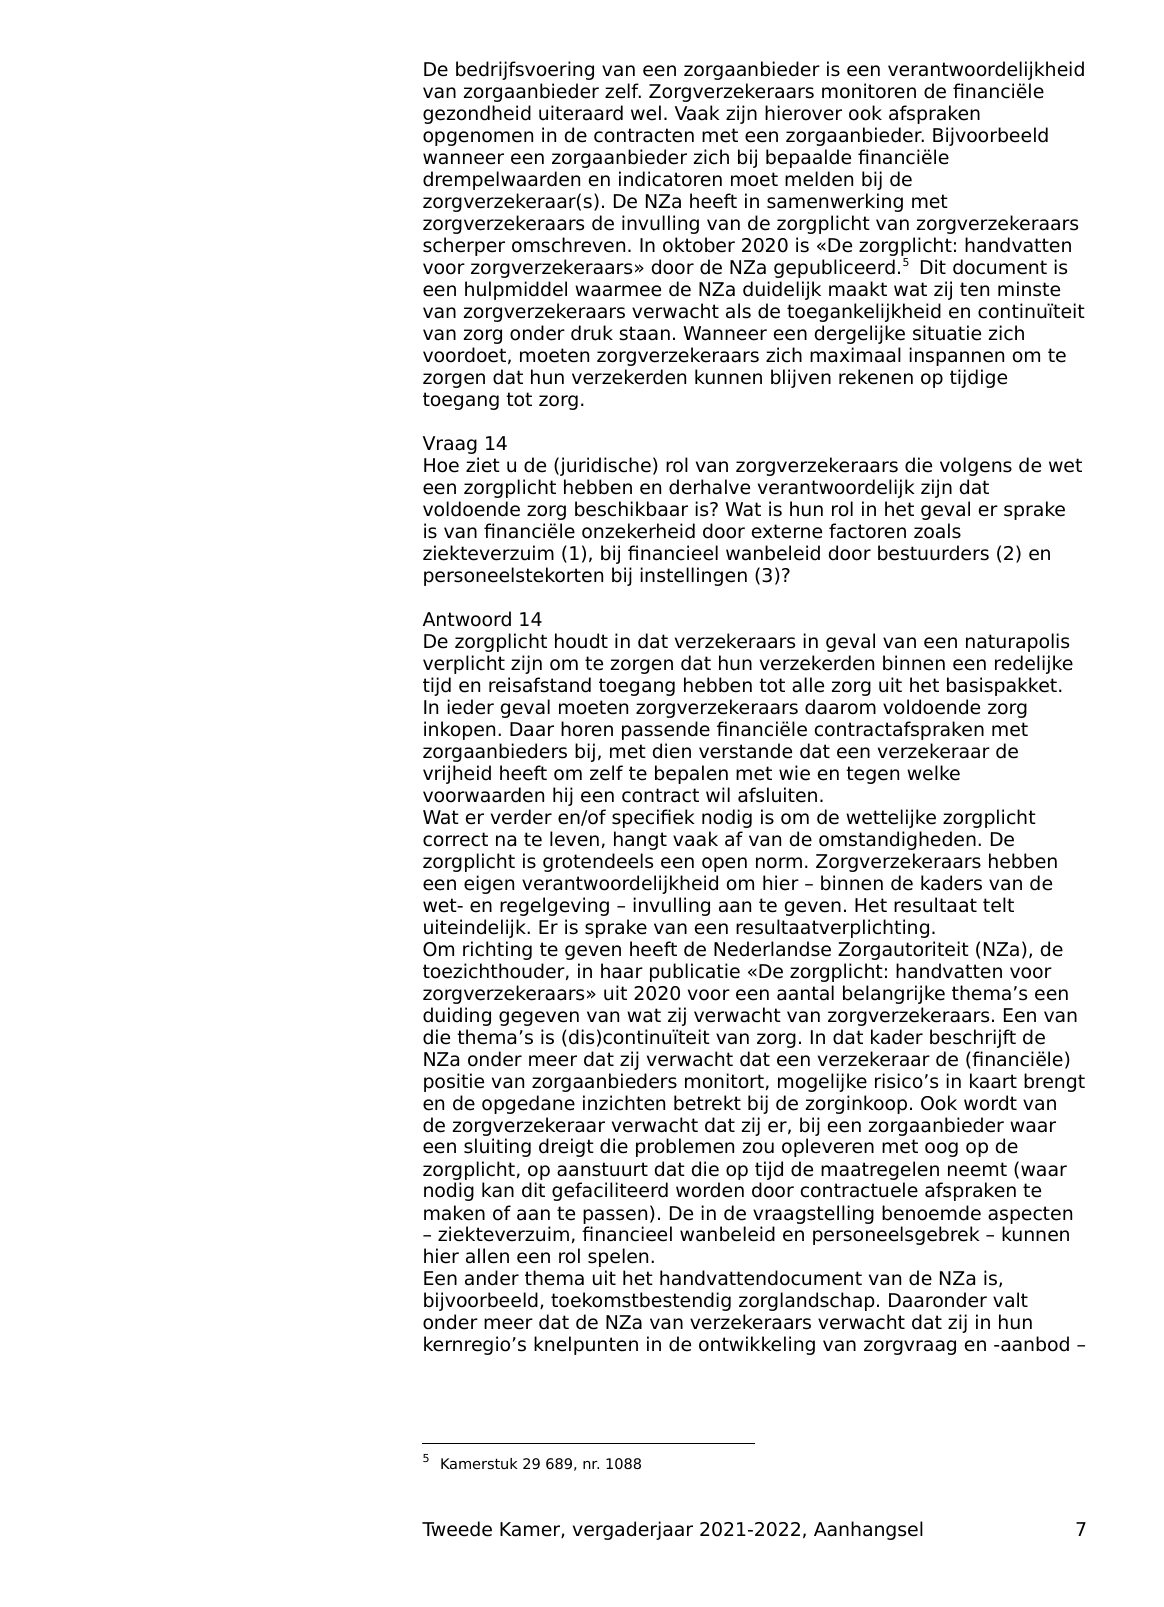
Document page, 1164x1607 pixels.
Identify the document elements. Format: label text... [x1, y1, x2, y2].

text De bedrijfsvoering van een zorgaanbieder is een verantwoordelijkheid van zorgaanbieder zelf. Zorgverzekeraars monitoren de financiële gezondheid uiteraard wel. Vaak zijn hierover ook afspraken opgenomen in de contracten met een zorgaanbieder. Bijvoorbeeld wanneer een zorgaanbieder zich bij bepaalde financiële drempelwaarden en indicatoren moet melden bij de zorgverzekeraar(s). De NZa heeft in samenwerking met zorgverzekeraars de invulling van de zorgplicht van zorgverzekeraars scherper omschreven. In oktober 2020 is «De zorgplicht: handvatten voor zorgverzekeraars» door de NZa gepubliceerd. Dit document is een hulpmiddel waarmee de NZa duidelijk maakt wat zij ten minste van zorgverzekeraars verwacht als de toegankelijkheid en continuïteit van zorg onder druk staan. Wanneer een dergelijke situatie zich voordoet, moeten zorgverzekeraars zich maximaal inspannen om te zorgen dat hun verzekerden kunnen blijven rekenen op tijdige toegang tot zorg. [422, 59, 1087, 411]
text Een ander thema uit het handvattendocument van de NZa is, bijvoorbeeld, toekomstbestendig zorglandschap. Daaronder valt onder meer dat de NZa van verzekeraars verwacht dat zij in hun kernregio’s knelpunten in de ontwikkeling van zorgvraag en -aanbod – [422, 1268, 1087, 1356]
text Hoe ziet u de (juridische) rol van zorgverzekeraars die volgens de wet een zorgplicht hebben en derhalve verantwoordelijk zijn dat voldoende zorg beschikbaar is? Wat is hun rol in het geval er sprake is van financiële onzekerheid door externe factoren zoals ziekteverzuim (1), bij financieel wanbeleid door bestuurders (2) en personeelstekorten bij instellingen (3)? [422, 455, 1087, 587]
text De zorgplicht houdt in dat verzekeraars in geval van een naturapolis verplicht zijn om te zorgen dat hun verzekerden binnen een redelijke tijd en reisafstand toegang hebben tot alle zorg uit het basispakket. In ieder geval moeten zorgverzekeraars daarom voldoende zorg inkopen. Daar horen passende financiële contractafspraken met zorgaanbieders bij, met dien verstande dat een verzekeraar de vrijheid heeft om zelf te bepalen met wie en tegen welke voorwaarden hij een contract wil afsluiten. [422, 631, 1087, 807]
text Vraag 14 [422, 433, 1087, 455]
text Kamerstuk 29 689, nr. 1088 [422, 1452, 1087, 1474]
text Om richting te geven heeft de Nederlandse Zorgautoriteit (NZa), de toezichthouder, in haar publicatie «De zorgplicht: handvatten voor zorgverzekeraars» uit 2020 voor een aantal belangrijke thema’s een duiding gegeven van wat zij verwacht van zorgverzekeraars. Een van die thema’s is (dis)continuïteit van zorg. In dat kader beschrijft de NZa onder meer dat zij verwacht dat een verzekeraar de (financiële) positie van zorgaanbieders monitort, mogelijke risico’s in kaart brengt en de opgedane inzichten betrekt bij de zorginkoop. Ook wordt van de zorgverzekeraar verwacht dat zij er, bij een zorgaanbieder waar een sluiting dreigt die problemen zou opleveren met oog op de zorgplicht, op aanstuurt dat die op tijd de maatregelen neemt (waar nodig kan dit gefaciliteerd worden door contractuele afspraken te maken of aan te passen). De in de vraagstelling benoemde aspecten – ziekteverzuim, financieel wanbeleid en personeelsgebrek – kunnen hier allen een rol spelen. [422, 939, 1087, 1268]
text Wat er verder en/of specifiek nodig is om de wettelijke zorgplicht correct na te leven, hangt vaak af van de omstandigheden. De zorgplicht is grotendeels een open norm. Zorgverzekeraars hebben een eigen verantwoordelijkheid om hier – binnen de kaders van de wet- en regelgeving – invulling aan te geven. Het resultaat telt uiteindelijk. Er is sprake van een resultaatverplichting. [422, 807, 1087, 939]
text Antwoord 14 [422, 609, 1087, 631]
